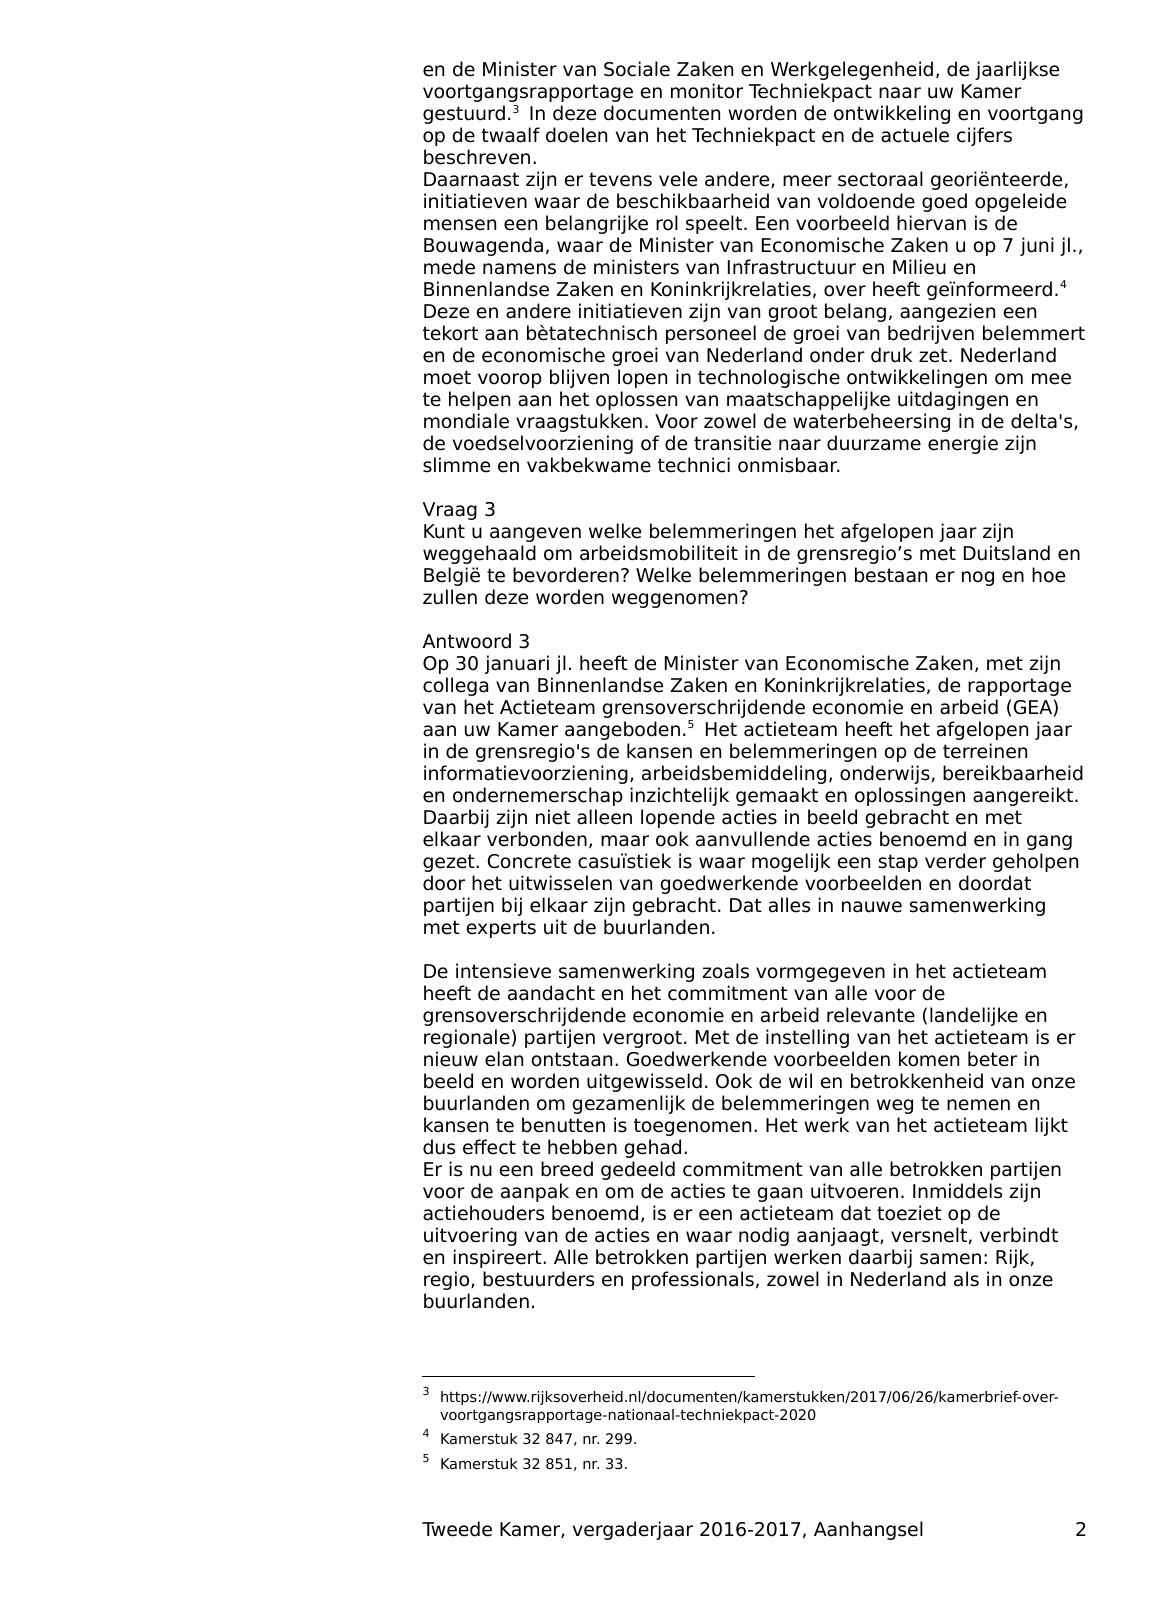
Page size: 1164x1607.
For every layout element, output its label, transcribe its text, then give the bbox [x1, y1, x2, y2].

text https://www.rijksoverheid.nl/documenten/kamerstukken/2017/06/26/kamerbrief-over-voortgangsrapportage-nationaal-techniekpact-2020 [422, 1385, 1087, 1424]
text Kunt u aangeven welke belemmeringen het afgelopen jaar zijn weggehaald om arbeidsmobiliteit in de grensregio’s met Duitsland en België te bevorderen? Welke belemmeringen bestaan er nog en hoe zullen deze worden weggenomen? [422, 521, 1087, 609]
text De intensieve samenwerking zoals vormgegeven in het actieteam heeft de aandacht en het commitment van alle voor de grensoverschrijdende economie en arbeid relevante (landelijke en regionale) partijen vergroot. Met de instelling van het actieteam is er nieuw elan ontstaan. Goedwerkende voorbeelden komen beter in beeld en worden uitgewisseld. Ook de wil en betrokkenheid van onze buurlanden om gezamenlijk de belemmeringen weg te nemen en kansen te benutten is toegenomen. Het werk van het actieteam lijkt dus effect te hebben gehad. [422, 961, 1087, 1159]
text Op 30 januari jl. heeft de Minister van Economische Zaken, met zijn collega van Binnenlandse Zaken en Koninkrijkrelaties, de rapportage van het Actieteam grensoverschrijdende economie en arbeid (GEA) aan uw Kamer aangeboden. Het actieteam heeft het afgelopen jaar in de grensregio's de kansen en belemmeringen op de terreinen informatievoorziening, arbeidsbemiddeling, onderwijs, bereikbaarheid en ondernemerschap inzichtelijk gemaakt en oplossingen aangereikt. Daarbij zijn niet alleen lopende acties in beeld gebracht en met elkaar verbonden, maar ook aanvullende acties benoemd en in gang gezet. Concrete casuïstiek is waar mogelijk een stap verder geholpen door het uitwisselen van goedwerkende voorbeelden en doordat partijen bij elkaar zijn gebracht. Dat alles in nauwe samenwerking met experts uit de buurlanden. [422, 653, 1087, 939]
text Antwoord 3 [422, 631, 1087, 653]
text Kamerstuk 32 847, nr. 299. [422, 1427, 1087, 1449]
text Kamerstuk 32 851, nr. 33. [422, 1452, 1087, 1474]
text Vraag 3 [422, 499, 1087, 521]
text en de Minister van Sociale Zaken en Werkgelegenheid, de jaarlijkse voortgangsrapportage en monitor Techniekpact naar uw Kamer gestuurd. In deze documenten worden de ontwikkeling en voortgang op de twaalf doelen van het Techniekpact en de actuele cijfers beschreven. [422, 59, 1087, 169]
text Daarnaast zijn er tevens vele andere, meer sectoraal georiënteerde, initiatieven waar de beschikbaarheid van voldoende goed opgeleide mensen een belangrijke rol speelt. Een voorbeeld hiervan is de Bouwagenda, waar de Minister van Economische Zaken u op 7 juni jl., mede namens de ministers van Infrastructuur en Milieu en Binnenlandse Zaken en Koninkrijkrelaties, over heeft geïnformeerd. Deze en andere initiatieven zijn van groot belang, aangezien een tekort aan bètatechnisch personeel de groei van bedrijven belemmert en de economische groei van Nederland onder druk zet. Nederland moet voorop blijven lopen in technologische ontwikkelingen om mee te helpen aan het oplossen van maatschappelijke uitdagingen en mondiale vraagstukken. Voor zowel de waterbeheersing in de delta's, de voedselvoorziening of de transitie naar duurzame energie zijn slimme en vakbekwame technici onmisbaar. [422, 169, 1087, 477]
text Er is nu een breed gedeeld commitment van alle betrokken partijen voor de aanpak en om de acties te gaan uitvoeren. Inmiddels zijn actiehouders benoemd, is er een actieteam dat toeziet op de uitvoering van de acties en waar nodig aanjaagt, versnelt, verbindt en inspireert. Alle betrokken partijen werken daarbij samen: Rijk, regio, bestuurders en professionals, zowel in Nederland als in onze buurlanden. [422, 1159, 1087, 1312]
